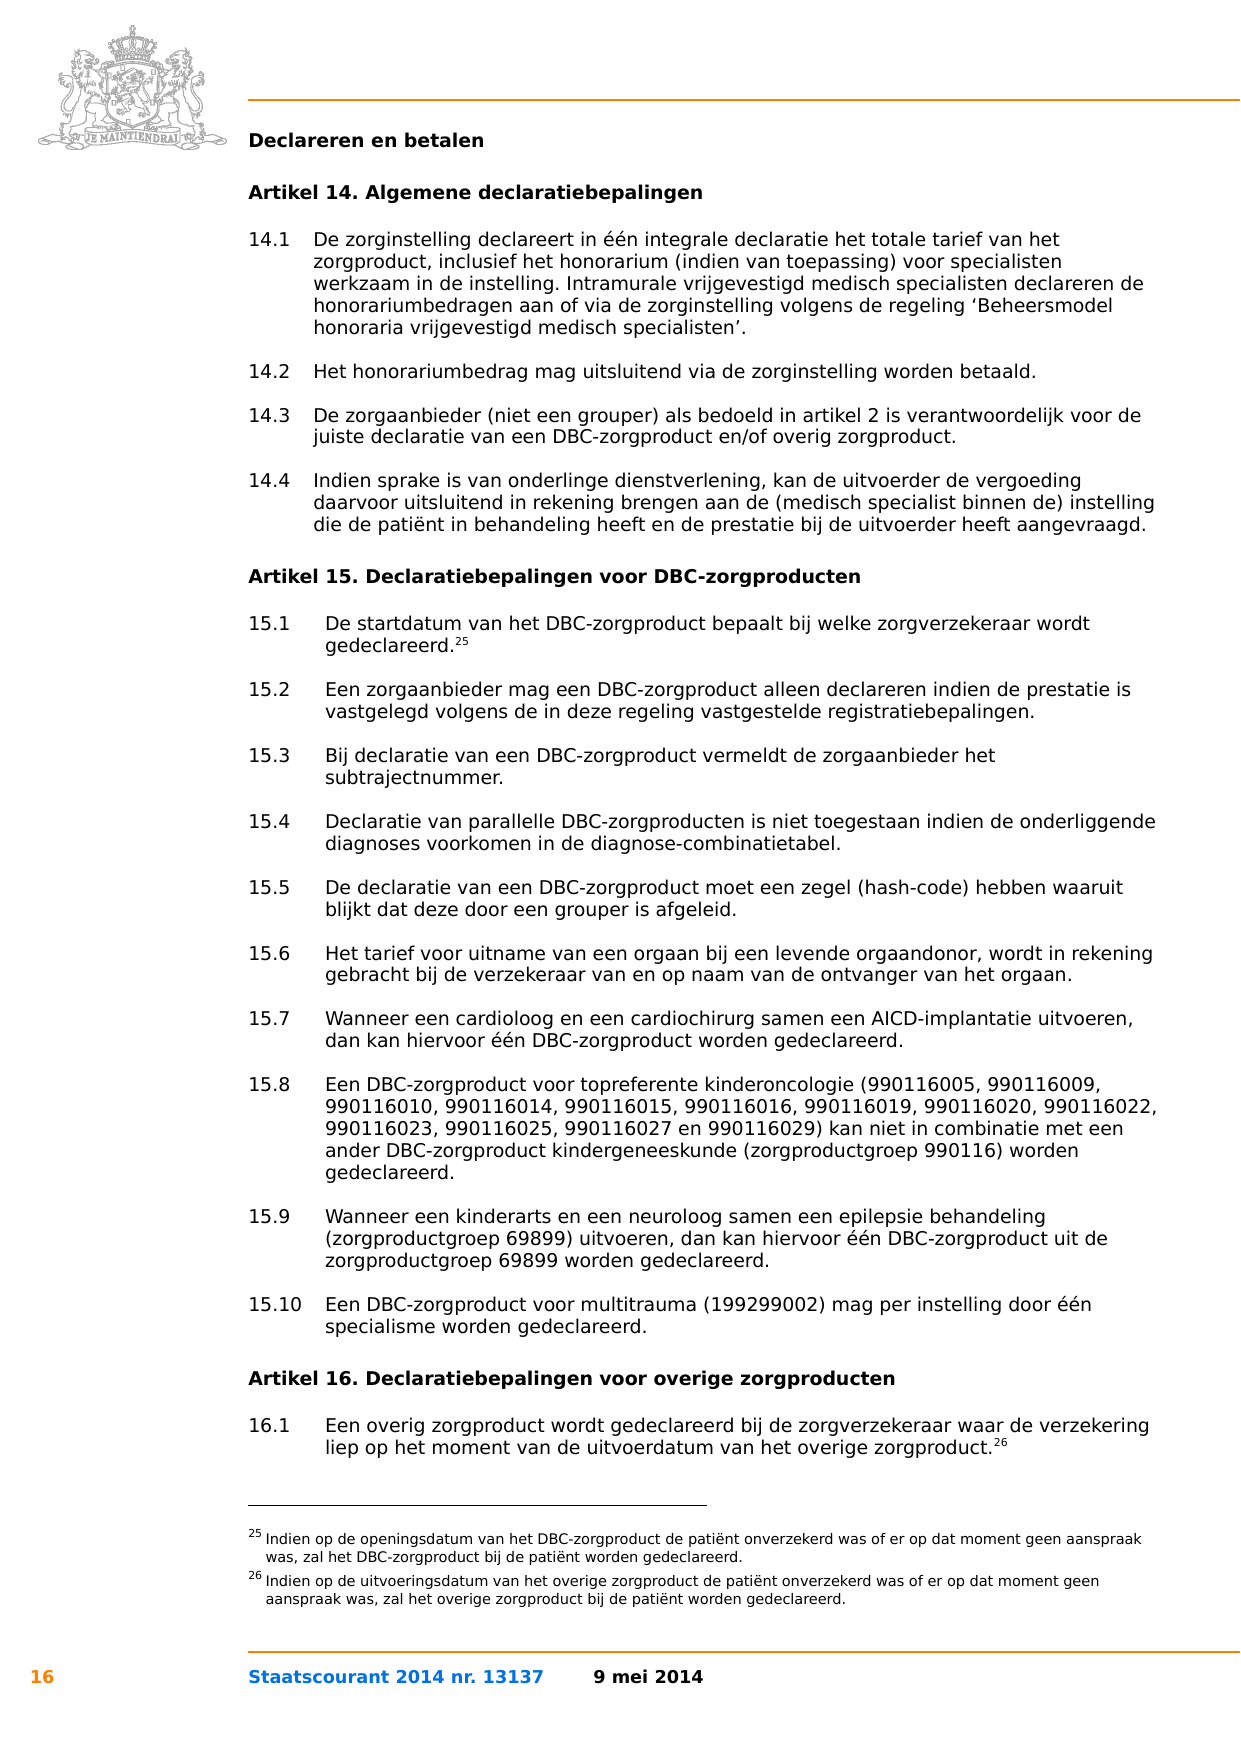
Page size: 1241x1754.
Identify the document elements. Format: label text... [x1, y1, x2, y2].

text 15.2 Een zorgaanbieder mag een DBC-zorgproduct alleen declareren indien de prestatie is vastgelegd volgens de in deze regeling vastgestelde registratiebepalingen. [248, 679, 1163, 723]
text Indien op de uitvoeringsdatum van het overige zorgproduct de patiënt onverzekerd was of er op dat moment geen aanspraak was, zal het overige zorgproduct bij de patiënt worden gedeclareerd. [248, 1569, 1163, 1608]
text 15.1 De startdatum van het DBC-zorgproduct bepaalt bij welke zorgverzekeraar wordt gedeclareerd. [248, 613, 1163, 657]
text 16.1 Een overig zorgproduct wordt gedeclareerd bij de zorgverzekeraar waar de verzekering liep op het moment van de uitvoerdatum van het overige zorgproduct. [248, 1414, 1163, 1458]
text 15.8 Een DBC-zorgproduct voor topreferente kinderoncologie (990116005, 990116009, 990116010, 990116014, 990116015, 990116016, 990116019, 990116020, 990116022, 990116023, 990116025, 990116027 en 990116029) kan niet in combinatie met een ander DBC-zorgproduct kindergeneeskunde (zorgproductgroep 990116) worden gedeclareerd. [248, 1074, 1163, 1184]
subtitle Artikel 15. Declaratiebepalingen voor DBC-zorgproducten [248, 566, 1163, 588]
text 15.6 Het tarief voor uitname van een orgaan bij een levende orgaandonor, wordt in rekening gebracht bij de verzekeraar van en op naam van de ontvanger van het orgaan. [248, 942, 1163, 986]
text 15.9 Wanneer een kinderarts en een neuroloog samen een epilepsie behandeling (zorgproductgroep 69899) uitvoeren, dan kan hiervoor één DBC-zorgproduct uit de zorgproductgroep 69899 worden gedeclareerd. [248, 1206, 1163, 1272]
picture [38, 25, 227, 150]
subtitle Artikel 14. Algemene declaratiebepalingen [248, 182, 1163, 204]
text 15.4 Declaratie van parallelle DBC-zorgproducten is niet toegestaan indien de onderliggende diagnoses voorkomen in de diagnose-combinatietabel. [248, 811, 1163, 855]
text 14.2 Het honorariumbedrag mag uitsluitend via de zorginstelling worden betaald. [248, 361, 1163, 383]
text 15.7 Wanneer een cardioloog en een cardiochirurg samen een AICD-implantatie uitvoeren, dan kan hiervoor één DBC-zorgproduct worden gedeclareerd. [248, 1008, 1163, 1052]
text 15.5 De declaratie van een DBC-zorgproduct moet een zegel (hash-code) hebben waaruit blijkt dat deze door een grouper is afgeleid. [248, 877, 1163, 921]
text 14.4 Indien sprake is van onderlinge dienstverlening, kan de uitvoerder de vergoeding daarvoor uitsluitend in rekening brengen aan de (medisch specialist binnen de) instelling die de patiënt in behandeling heeft en de prestatie bij de uitvoerder heeft aangevraagd. [248, 470, 1163, 536]
text 14.3 De zorgaanbieder (niet een grouper) als bedoeld in artikel 2 is verantwoordelijk voor de juiste declaratie van een DBC-zorgproduct en/of overig zorgproduct. [248, 404, 1163, 448]
subtitle Declareren en betalen [248, 130, 1163, 152]
text 15.10 Een DBC-zorgproduct voor multitrauma (199299002) mag per instelling door één specialisme worden gedeclareerd. [248, 1294, 1163, 1338]
text 15.3 Bij declaratie van een DBC-zorgproduct vermeldt de zorgaanbieder het subtrajectnummer. [248, 745, 1163, 789]
text 14.1 De zorginstelling declareert in één integrale declaratie het totale tarief van het zorgproduct, inclusief het honorarium (indien van toepassing) voor specialisten werkzaam in de instelling. Intramurale vrijgevestigd medisch specialisten declareren de honorariumbedragen aan of via de zorginstelling volgens de regeling ‘Beheersmodel honoraria vrijgevestigd medisch specialisten’. [248, 229, 1163, 339]
text Indien op de openingsdatum van het DBC-zorgproduct de patiënt onverzekerd was of er op dat moment geen aanspraak was, zal het DBC-zorgproduct bij de patiënt worden gedeclareerd. [248, 1527, 1163, 1566]
subtitle Artikel 16. Declaratiebepalingen voor overige zorgproducten [248, 1368, 1163, 1389]
